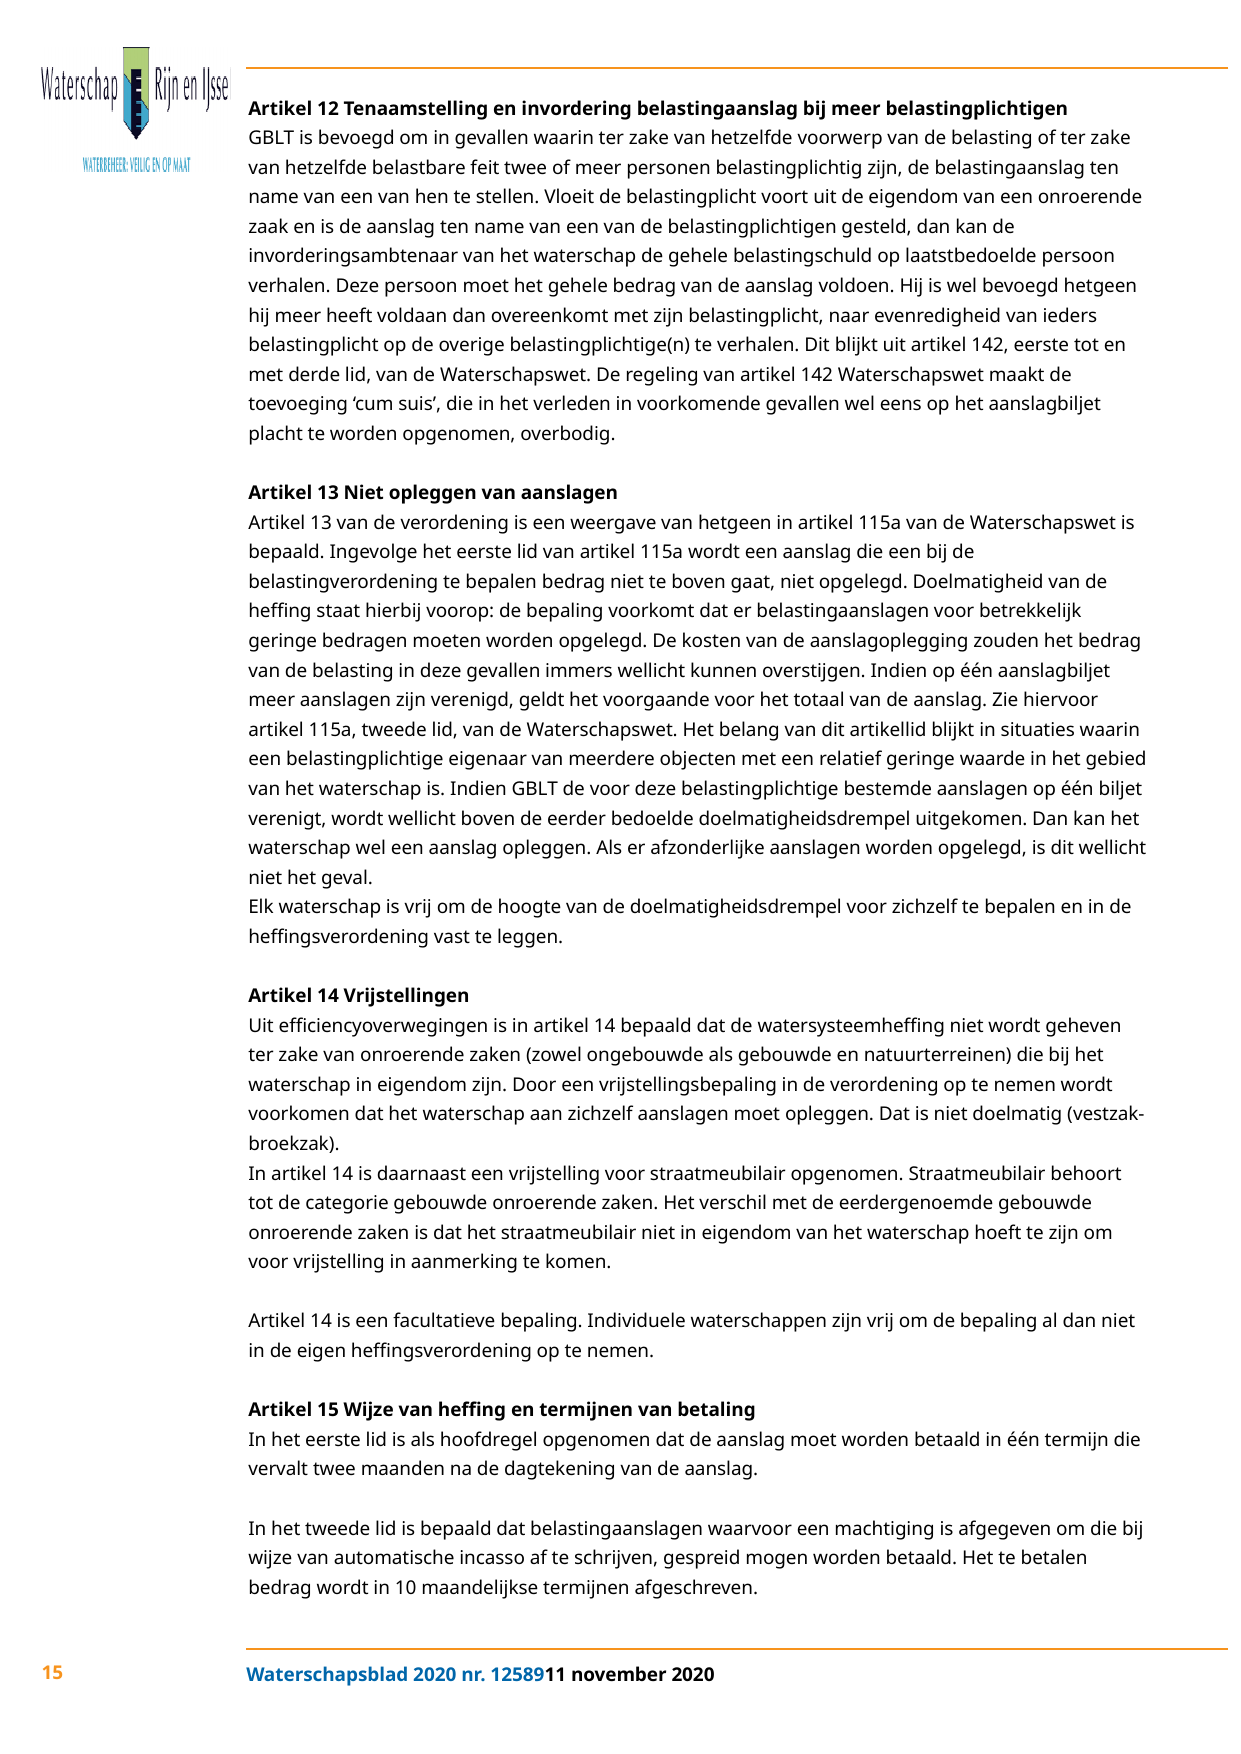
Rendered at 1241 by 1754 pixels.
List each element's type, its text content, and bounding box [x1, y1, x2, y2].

text Artikel 14 is een facultatieve bepaling. Individuele waterschappen zijn vrij om de bepaling al dan niet in de eigen heffingsverordening op te nemen. [248, 1308, 1152, 1363]
text In het tweede lid is bepaald dat belastingaanslagen waarvoor een machtiging is afgegeven om die bij wijze van automatische incasso af te schrijven, gespreid mogen worden betaald. Het te betalen bedrag wordt in 10 maandelijkse termijnen afgeschreven. [248, 1515, 1152, 1600]
text In het eerste lid is als hoofdregel opgenomen dat de aanslag moet worden betaald in één termijn die vervalt twee maanden na de dagtekening van de aanslag. [248, 1426, 1152, 1481]
text Artikel 13 van de verordening is een weergave van hetgeen in artikel 115a van de Waterschapswet is bepaald. Ingevolge het eerste lid van artikel 115a wordt een aanslag die een bij de belastingverordening te bepalen bedrag niet te boven gaat, niet opgelegd. Doelmatigheid van de heffing staat hierbij voorop: de bepaling voorkomt dat er belastingaanslagen voor betrekkelijk geringe bedragen moeten worden opgelegd. De kosten van de aanslagoplegging zouden het bedrag van de belasting in deze gevallen immers wellicht kunnen overstijgen. Indien op één aanslagbiljet meer aanslagen zijn verenigd, geldt het voorgaande voor het totaal van de aanslag. Zie hiervoor artikel 115a, tweede lid, van de Waterschapswet. Het belang van dit artikellid blijkt in situaties waarin een belastingplichtige eigenaar van meerdere objecten met een relatief geringe waarde in het gebied van het waterschap is. Indien GBLT de voor deze belastingplichtige bestemde aanslagen op één biljet verenigt, wordt wellicht boven de eerder bedoelde doelmatigheidsdrempel uitgekomen. Dan kan het waterschap wel een aanslag opleggen. Als er afzonderlijke aanslagen worden opgelegd, is dit wellicht niet het geval. [248, 509, 1152, 890]
text Artikel 15 Wijze van heffing en termijnen van betaling [248, 1396, 1152, 1422]
picture [41, 47, 231, 172]
text Artikel 12 Tenaamstelling en invordering belastingaanslag bij meer belastingplichtigen [248, 95, 1152, 121]
text In artikel 14 is daarnaast een vrijstelling voor straatmeubilair opgenomen. Straatmeubilair behoort tot de categorie gebouwde onroerende zaken. Het verschil met de eerdergenoemde gebouwde onroerende zaken is dat het straatmeubilair niet in eigendom van het waterschap hoeft te zijn om voor vrijstelling in aanmerking te komen. [248, 1160, 1152, 1274]
text Elk waterschap is vrij om de hoogte van de doelmatigheidsdrempel voor zichzelf te bepalen en in de heffingsverordening vast te leggen. [248, 893, 1152, 949]
text Uit efficiencyoverwegingen is in artikel 14 bepaald dat de watersysteemheffing niet wordt geheven ter zake van onroerende zaken (zowel ongebouwde als gebouwde en natuurterreinen) die bij het waterschap in eigendom zijn. Door een vrijstellingsbepaling in de verordening op te nemen wordt voorkomen dat het waterschap aan zichzelf aanslagen moet opleggen. Dat is niet doelmatig (vestzak-broekzak). [248, 1012, 1152, 1156]
text Artikel 14 Vrijstellingen [248, 982, 1152, 1008]
text GBLT is bevoegd om in gevallen waarin ter zake van hetzelfde voorwerp van de belasting of ter zake van hetzelfde belastbare feit twee of meer personen belastingplichtig zijn, de belastingaanslag ten name van een van hen te stellen. Vloeit de belastingplicht voort uit de eigendom van een onroerende zaak en is de aanslag ten name van een van de belastingplichtigen gesteld, dan kan de invorderingsambtenaar van het waterschap de gehele belastingschuld op laatstbedoelde persoon verhalen. Deze persoon moet het gehele bedrag van de aanslag voldoen. Hij is wel bevoegd hetgeen hij meer heeft voldaan dan overeenkomt met zijn belastingplicht, naar evenredigheid van ieders belastingplicht op de overige belastingplichtige(n) te verhalen. Dit blijkt uit artikel 142, eerste tot en met derde lid, van de Waterschapswet. De regeling van artikel 142 Waterschapswet maakt de toevoeging ‘cum suis’, die in het verleden in voorkomende gevallen wel eens op het aanslagbiljet placht te worden opgenomen, overbodig. [248, 124, 1152, 446]
text Artikel 13 Niet opleggen van aanslagen [248, 479, 1152, 505]
